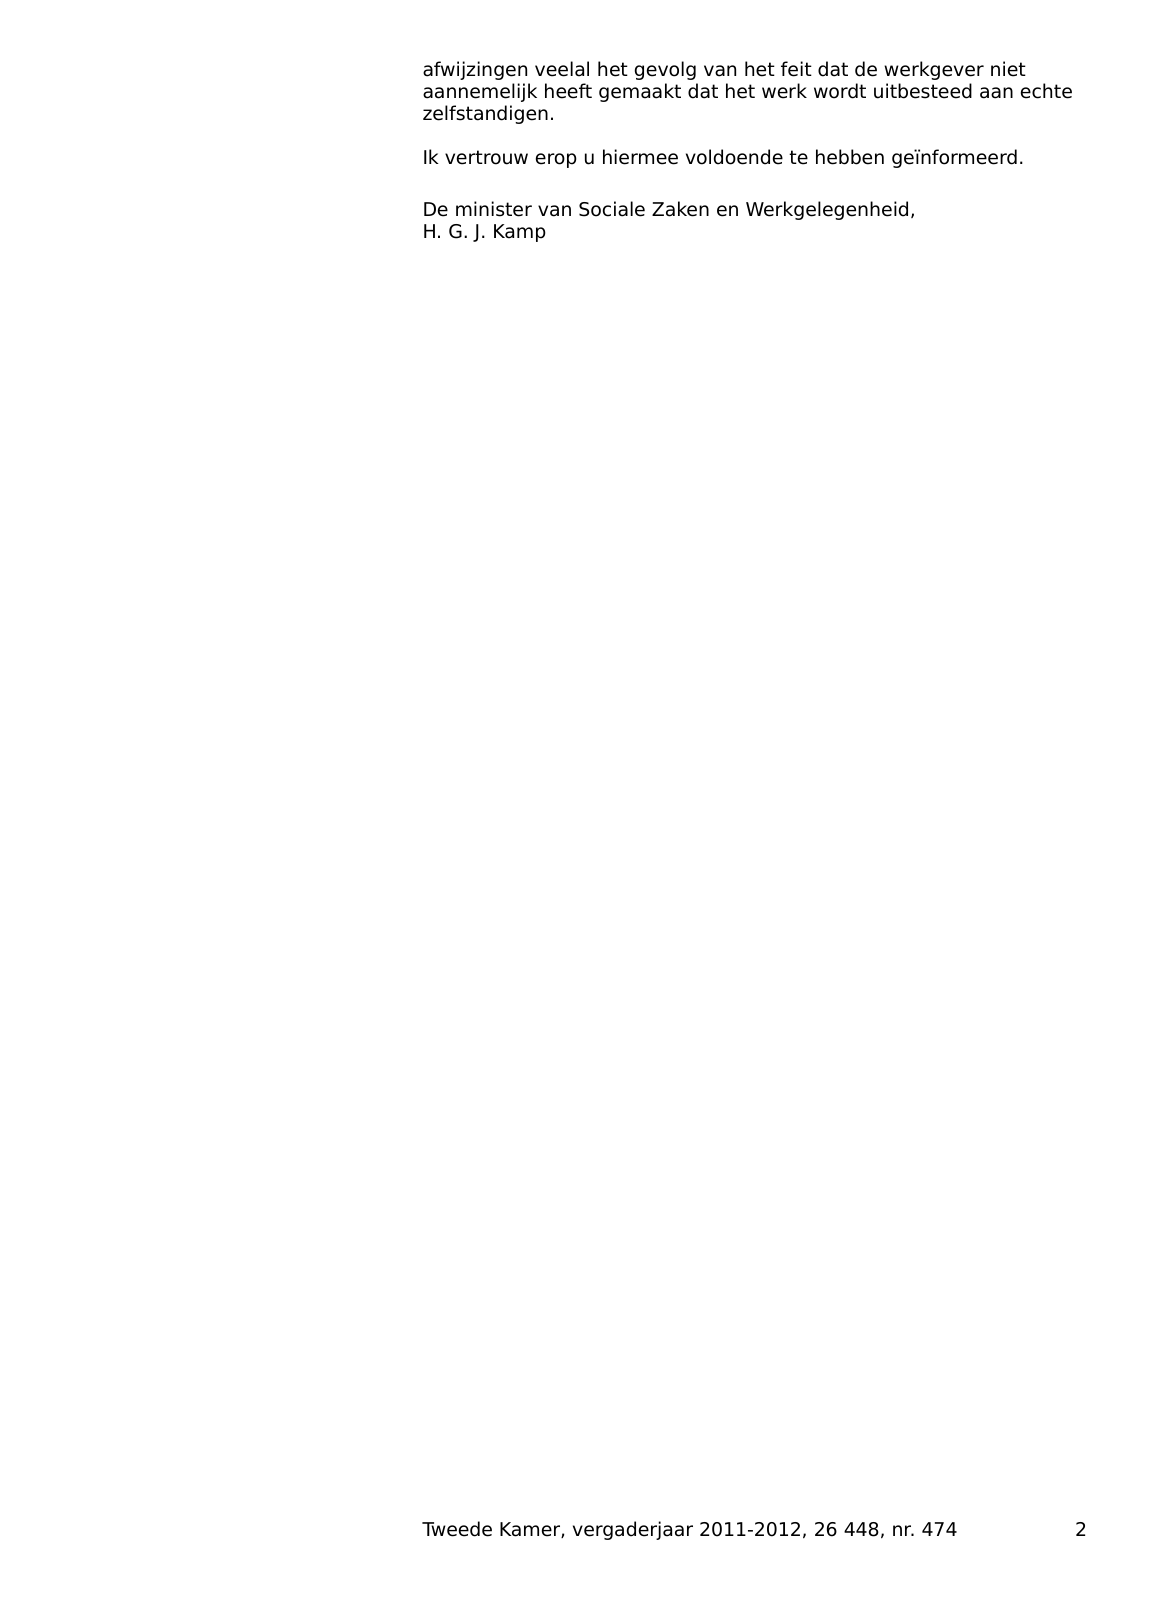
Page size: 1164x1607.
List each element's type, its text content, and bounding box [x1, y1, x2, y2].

text Ik vertrouw erop u hiermee voldoende te hebben geïnformeerd. [422, 147, 1087, 169]
text De minister van Sociale Zaken en Werkgelegenheid, H. G. J. Kamp [422, 199, 1087, 243]
text afwijzingen veelal het gevolg van het feit dat de werkgever niet aannemelijk heeft gemaakt dat het werk wordt uitbesteed aan echte zelfstandigen. [422, 59, 1087, 125]
